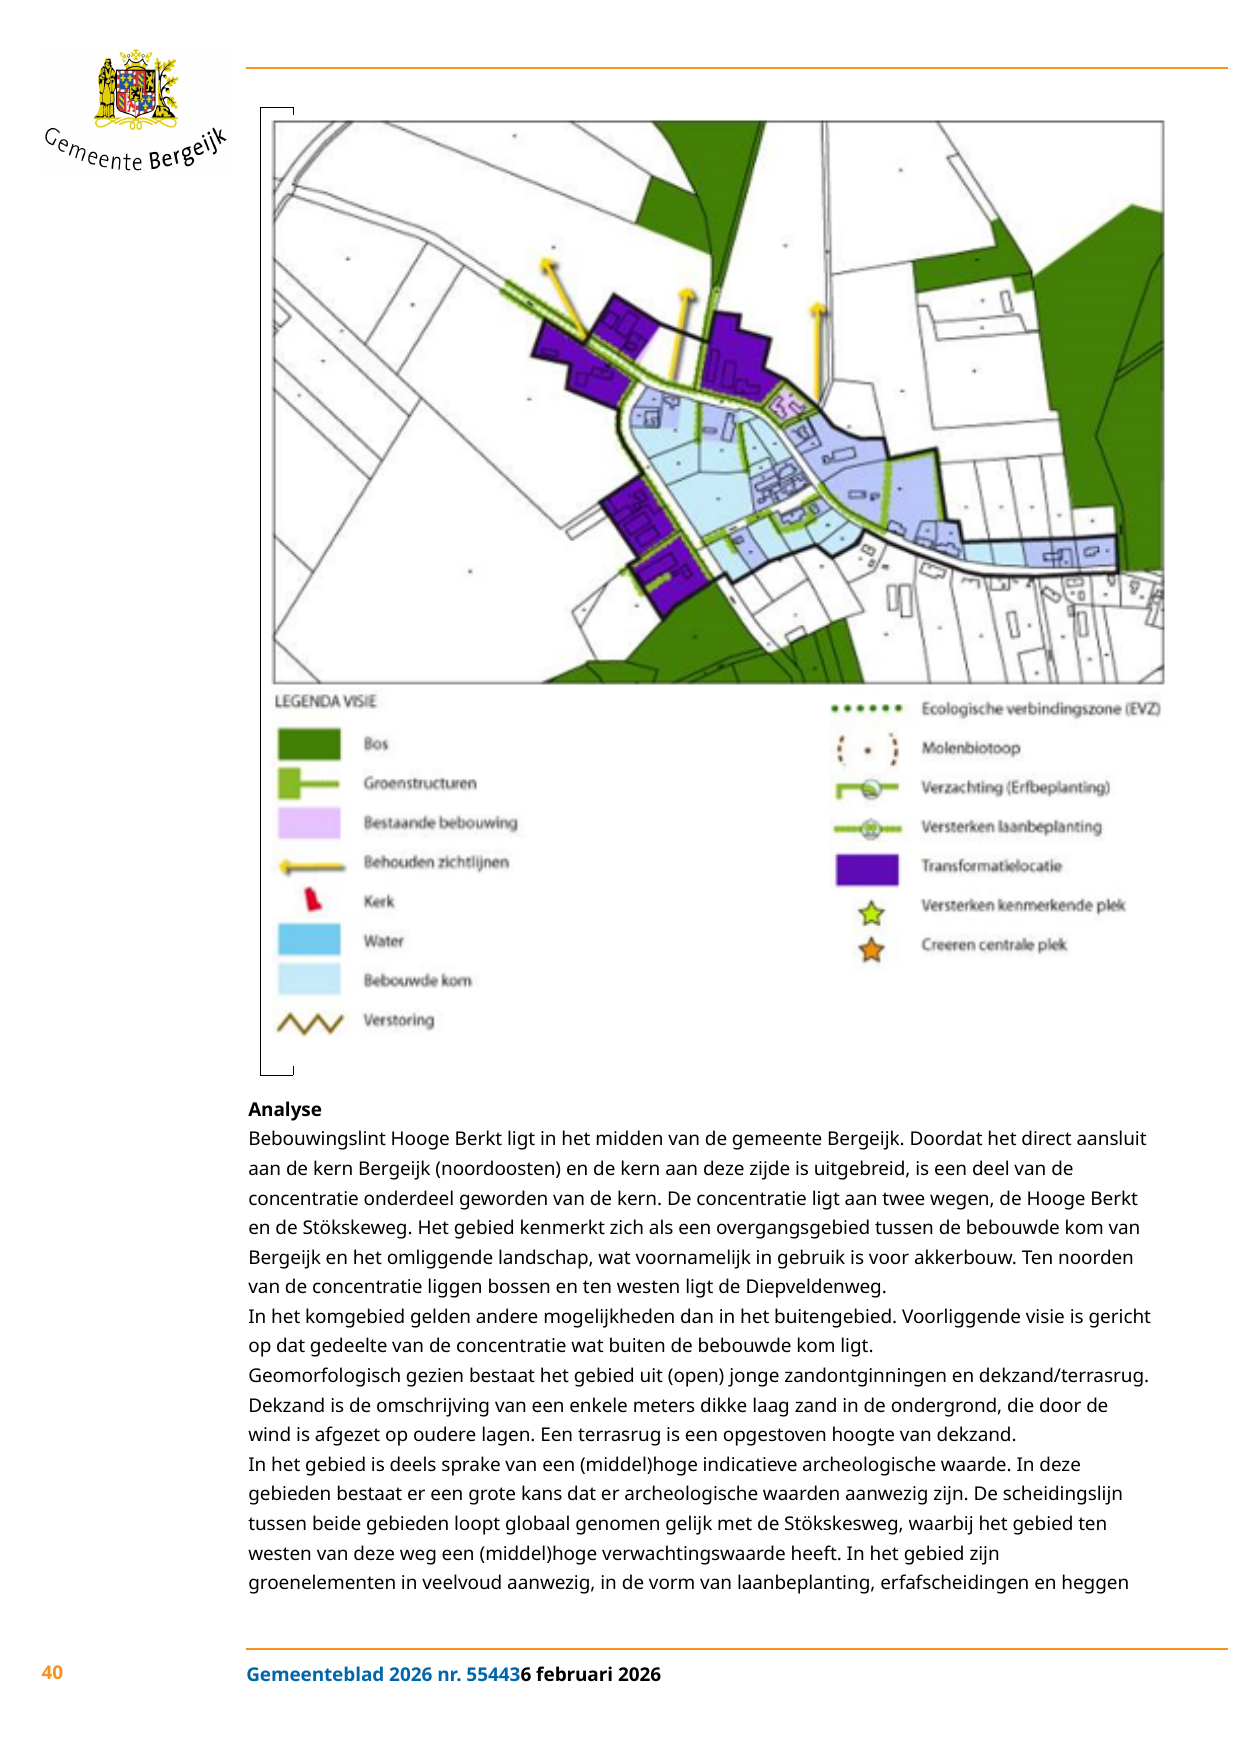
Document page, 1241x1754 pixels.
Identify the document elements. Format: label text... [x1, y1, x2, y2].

text In het gebied is deels sprake van een (middel)hoge indicatieve archeologische waarde. In deze gebieden bestaat er een grote kans dat er archeologische waarden aanwezig zijn. De scheidingslijn tussen beide gebieden loopt globaal genomen gelijk met de Stökskesweg, waarbij het gebied ten westen van deze weg een (middel)hoge verwachtingswaarde heeft. In het gebied zijn groenelementen in veelvoud aanwezig, in de vorm van laanbeplanting, erfafscheidingen en heggen [248, 1451, 1152, 1595]
text Analyse [248, 1096, 1152, 1122]
text Geomorfologisch gezien bestaat het gebied uit (open) jonge zandontginningen en dekzand/terrasrug. Dekzand is de omschrijving van een enkele meters dikke laag zand in de ondergrond, die door de wind is afgezet op oudere lagen. Een terrasrug is een opgestoven hoogte van dekzand. [248, 1362, 1152, 1447]
picture [41, 47, 231, 172]
text In het komgebied gelden andere mogelijkheden dan in het buitengebied. Voorliggende visie is gericht op dat gedeelte van de concentratie wat buiten de bebouwde kom ligt. [248, 1303, 1152, 1358]
text Bebouwingslint Hooge Berkt ligt in het midden van de gemeente Bergeijk. Doordat het direct aansluit aan de kern Bergeijk (noordoosten) en de kern aan deze zijde is uitgebreid, is een deel van de concentratie onderdeel geworden van de kern. De concentratie ligt aan twee wegen, de Hooge Berkt en de Stökskeweg. Het gebied kenmerkt zich als een overgangsgebied tussen de bebouwde kom van Bergeijk en het omliggende landschap, wat voornamelijk in gebruik is voor akkerbouw. Ten noorden van de concentratie liggen bossen en ten westen ligt de Diepveldenweg. [248, 1126, 1152, 1299]
picture [268, 115, 1173, 1066]
